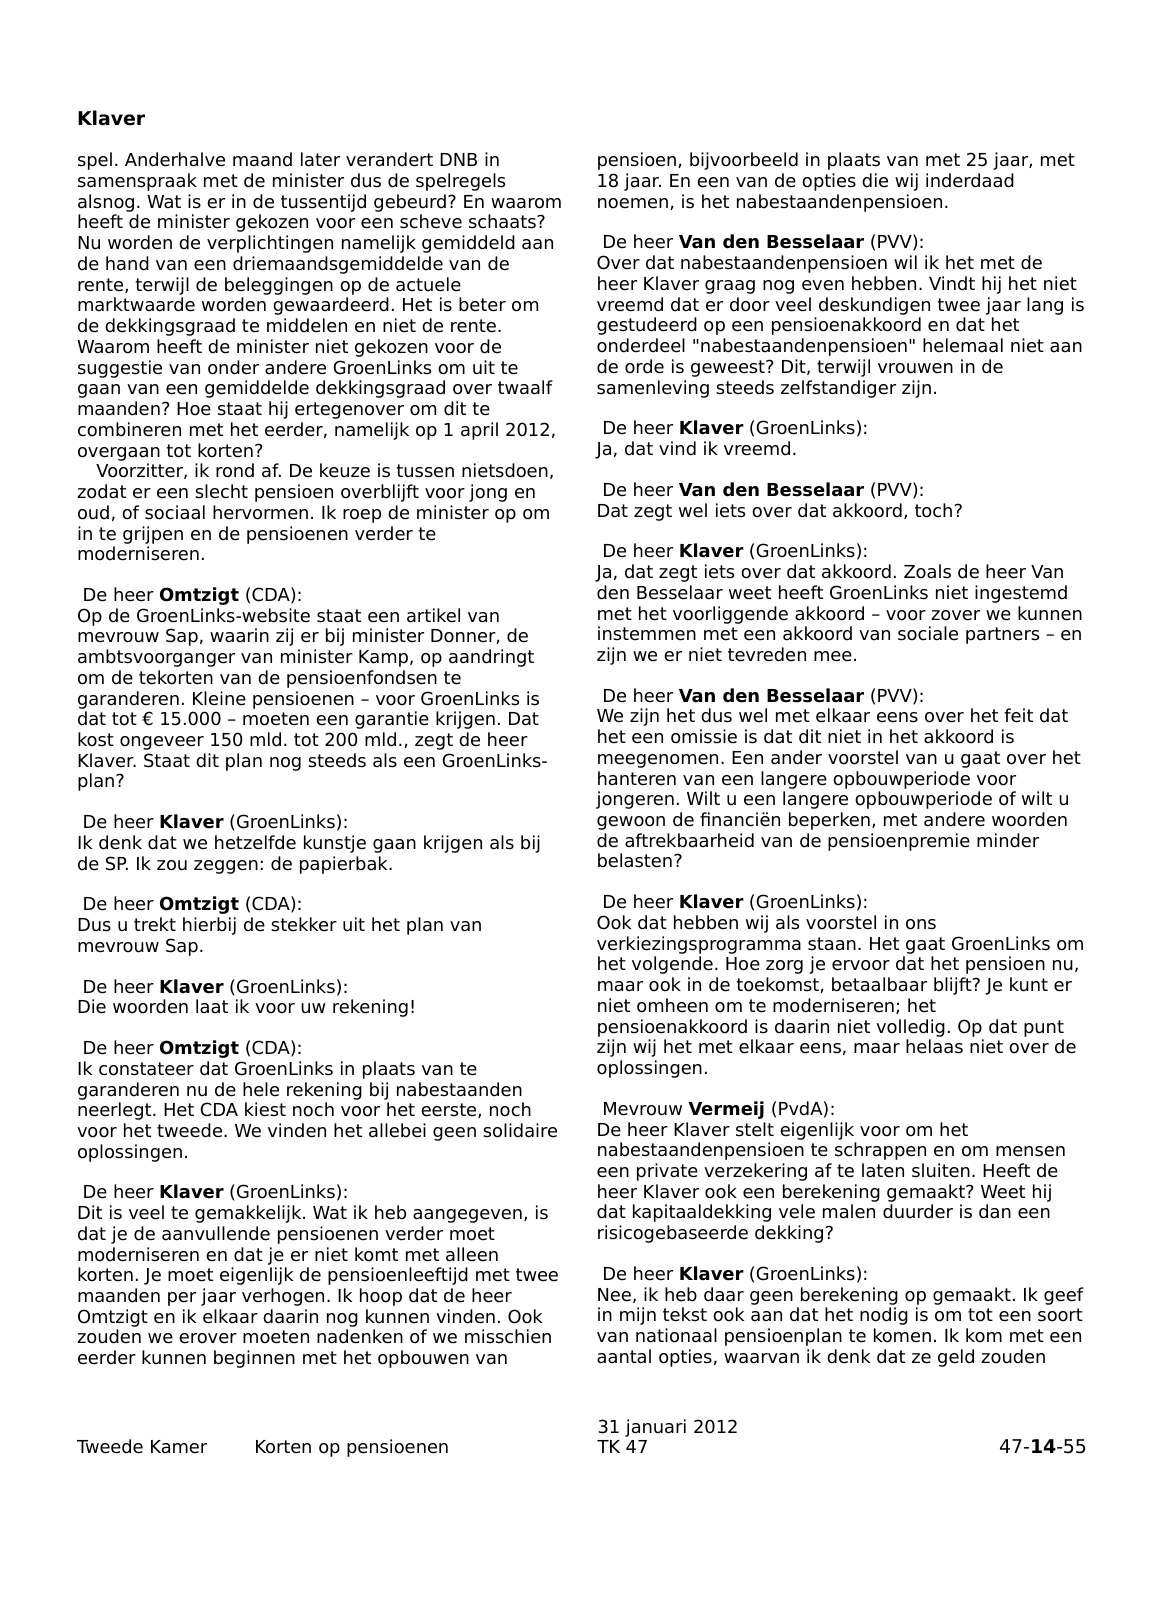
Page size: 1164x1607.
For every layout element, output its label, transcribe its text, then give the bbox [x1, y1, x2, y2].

text De heer Klaver (GroenLinks): [77, 976, 567, 997]
text Op de GroenLinks-website staat een artikel van mevrouw Sap, waarin zij er bij minister Donner, de ambtsvoorganger van minister Kamp, op aandringt om de tekorten van de pensioenfondsen te garanderen. Kleine pensioenen – voor GroenLinks is dat tot € 15.000 – moeten een garantie krijgen. Dat kost ongeveer 150 mld. tot 200 mld., zegt de heer Klaver. Staat dit plan nog steeds als een GroenLinks-plan? [77, 606, 567, 792]
text De heer Van den Besselaar (PVV): [596, 232, 1087, 253]
text pensioen, bijvoorbeeld in plaats van met 25 jaar, met 18 jaar. En een van de opties die wij inderdaad noemen, is het nabestaandenpensioen. [596, 150, 1087, 212]
text De heer Omtzigt (CDA): [77, 585, 567, 606]
text Dus u trekt hierbij de stekker uit het plan van mevrouw Sap. [77, 915, 567, 956]
text De heer Klaver (GroenLinks): [596, 418, 1087, 439]
text Die woorden laat ik voor uw rekening! [77, 997, 567, 1018]
text We zijn het dus wel met elkaar eens over het feit dat het een omissie is dat dit niet in het akkoord is meegenomen. Een ander voorstel van u gaat over het hanteren van een langere opbouwperiode voor jongeren. Wilt u een langere opbouwperiode of wilt u gewoon de financiën beperken, met andere woorden de aftrekbaarheid van de pensioenpremie minder belasten? [596, 706, 1087, 872]
text Dat zegt wel iets over dat akkoord, toch? [596, 500, 1087, 521]
text De heer Klaver (GroenLinks): [596, 892, 1087, 913]
text De heer Klaver (GroenLinks): [77, 812, 567, 833]
text De heer Klaver (GroenLinks): [596, 541, 1087, 562]
text De heer Omtzigt (CDA): [77, 894, 567, 915]
text Ik denk dat we hetzelfde kunstje gaan krijgen als bij de SP. Ik zou zeggen: de papierbak. [77, 833, 567, 874]
text Over dat nabestaandenpensioen wil ik het met de heer Klaver graag nog even hebben. Vindt hij het niet vreemd dat er door veel deskundigen twee jaar lang is gestudeerd op een pensioenakkoord en dat het onderdeel "nabestaandenpensioen" helemaal niet aan de orde is geweest? Dit, terwijl vrouwen in de samenleving steeds zelfstandiger zijn. [596, 253, 1087, 398]
text Nee, ik heb daar geen berekening op gemaakt. Ik geef in mijn tekst ook aan dat het nodig is om tot een soort van nationaal pensioenplan te komen. Ik kom met een aantal opties, waarvan ik denk dat ze geld zouden [596, 1284, 1087, 1367]
text De heer Klaver (GroenLinks): [596, 1264, 1087, 1284]
text De heer Omtzigt (CDA): [77, 1038, 567, 1059]
text De heer Klaver stelt eigenlijk voor om het nabestaandenpensioen te schrappen en om mensen een private verzekering af te laten sluiten. Heeft de heer Klaver ook een berekening gemaakt? Weet hij dat kapitaaldekking vele malen duurder is dan een risicogebaseerde dekking? [596, 1119, 1087, 1244]
text Dit is veel te gemakkelijk. Wat ik heb aangegeven, is dat je de aanvullende pensioenen verder moet moderniseren en dat je er niet komt met alleen korten. Je moet eigenlijk de pensioenleeftijd met twee maanden per jaar verhogen. Ik hoop dat de heer Omtzigt en ik elkaar daarin nog kunnen vinden. Ook zouden we erover moeten nadenken of we misschien eerder kunnen beginnen met het opbouwen van [77, 1203, 567, 1369]
text Ook dat hebben wij als voorstel in ons verkiezingsprogramma staan. Het gaat GroenLinks om het volgende. Hoe zorg je ervoor dat het pensioen nu, maar ook in de toekomst, betaalbaar blijft? Je kunt er niet omheen om te moderniseren; het pensioenakkoord is daarin niet volledig. Op dat punt zijn wij het met elkaar eens, maar helaas niet over de oplossingen. [596, 913, 1087, 1079]
text Mevrouw Vermeij (PvdA): [596, 1099, 1087, 1119]
text Ja, dat vind ik vreemd. [596, 439, 1087, 460]
text Ik constateer dat GroenLinks in plaats van te garanderen nu de hele rekening bij nabestaanden neerlegt. Het CDA kiest noch voor het eerste, noch voor het tweede. We vinden het allebei geen solidaire oplossingen. [77, 1059, 567, 1162]
text Voorzitter, ik rond af. De keuze is tussen nietsdoen, zodat er een slecht pensioen overblijft voor jong en oud, of sociaal hervormen. Ik roep de minister op om in te grijpen en de pensioenen verder te moderniseren. [77, 461, 567, 565]
text Ja, dat zegt iets over dat akkoord. Zoals de heer Van den Besselaar weet heeft GroenLinks niet ingestemd met het voorliggende akkoord – voor zover we kunnen instemmen met een akkoord van sociale partners – en zijn we er niet tevreden mee. [596, 562, 1087, 666]
text De heer Van den Besselaar (PVV): [596, 686, 1087, 706]
text spel. Anderhalve maand later verandert DNB in samenspraak met de minister dus de spelregels alsnog. Wat is er in de tussentijd gebeurd? En waarom heeft de minister gekozen voor een scheve schaats? Nu worden de verplichtingen namelijk gemiddeld aan de hand van een driemaandsgemiddelde van de rente, terwijl de beleggingen op de actuele marktwaarde worden gewaardeerd. Het is beter om de dekkingsgraad te middelen en niet de rente. Waarom heeft de minister niet gekozen voor de suggestie van onder andere GroenLinks om uit te gaan van een gemiddelde dekkingsgraad over twaalf maanden? Hoe staat hij ertegenover om dit te combineren met het eerder, namelijk op 1 april 2012, overgaan tot korten? [77, 150, 567, 461]
text De heer Van den Besselaar (PVV): [596, 480, 1087, 500]
text De heer Klaver (GroenLinks): [77, 1182, 567, 1203]
